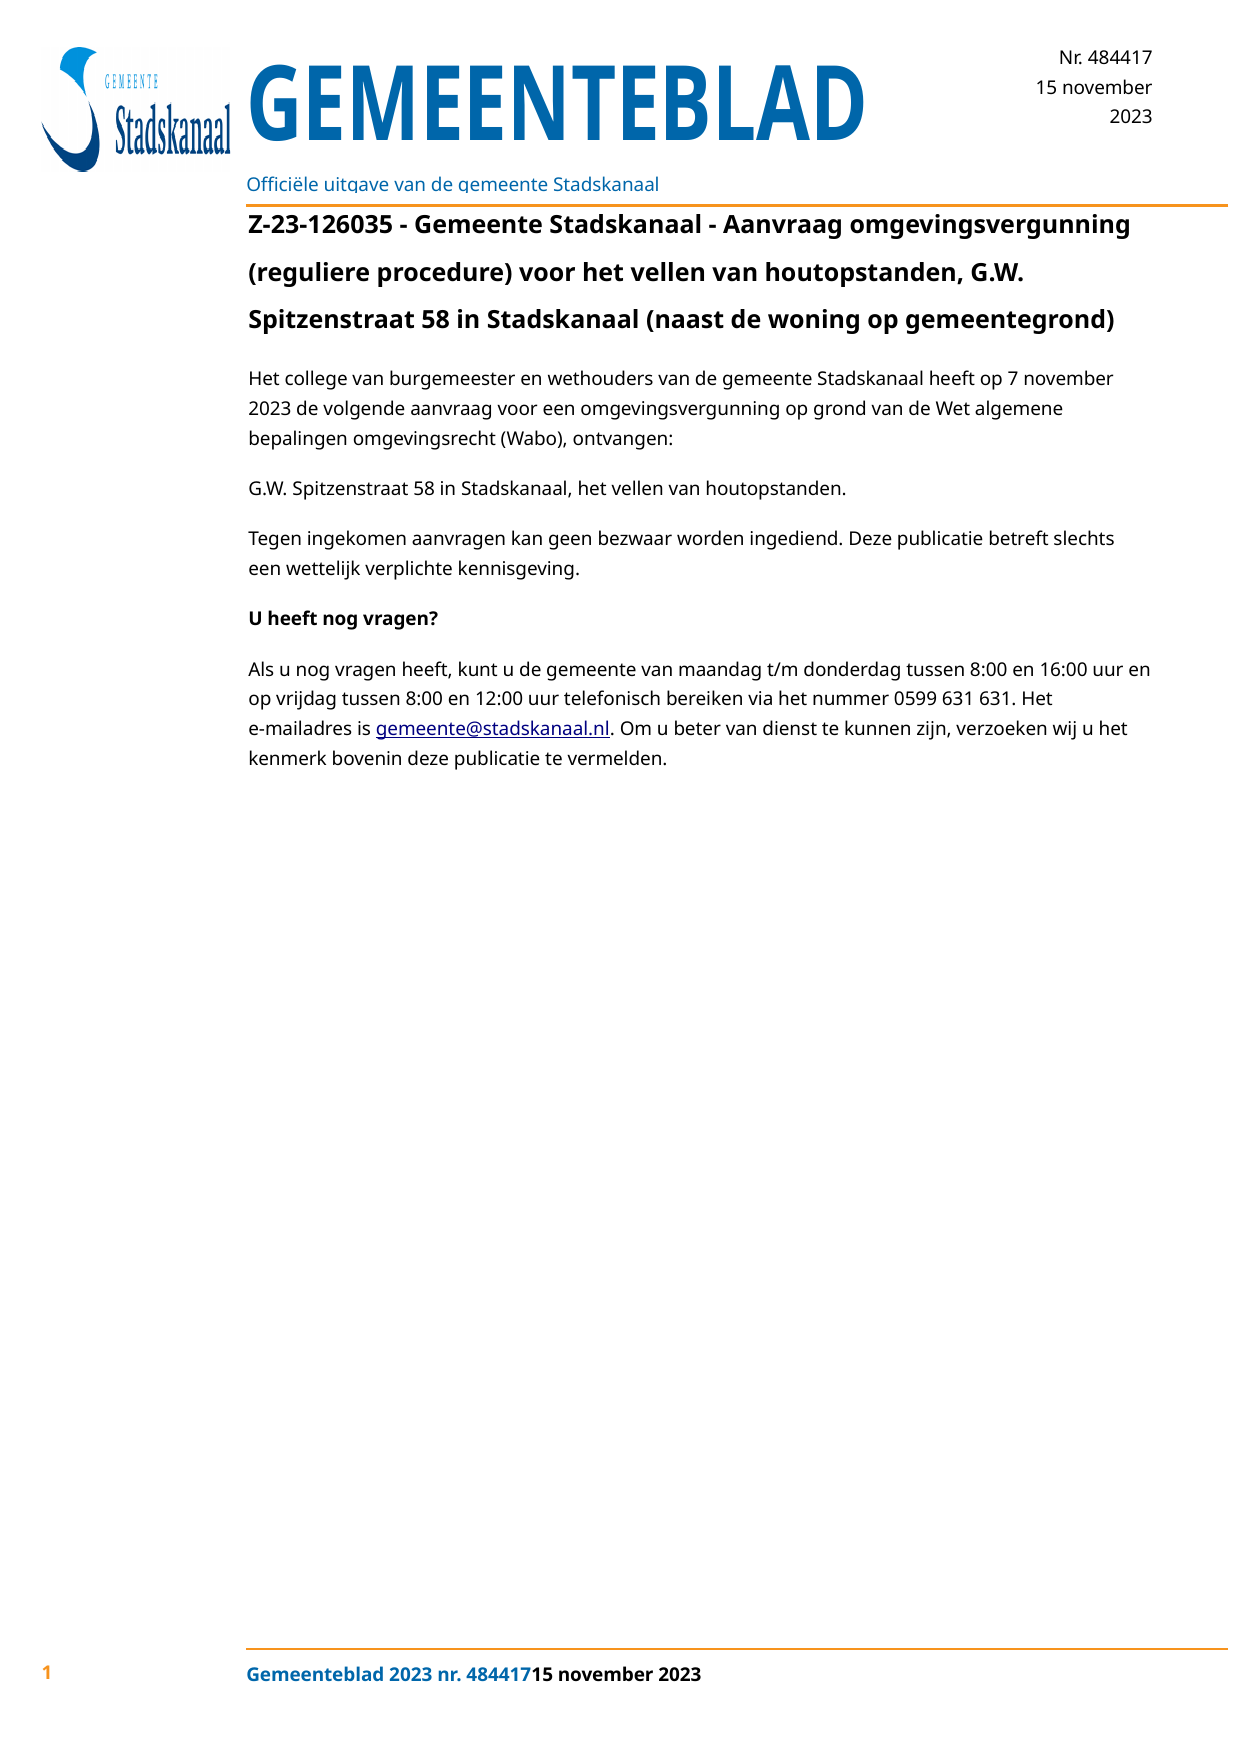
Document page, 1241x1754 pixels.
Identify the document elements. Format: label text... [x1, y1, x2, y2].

text Tegen ingekomen aanvragen kan geen bezwaar worden ingediend. Deze publicatie betreft slechts een wettelijk verplichte kennisgeving. [248, 526, 1152, 581]
text U heeft nog vragen? [248, 606, 1152, 631]
text Z-23-126035 - Gemeente Stadskanaal - Aanvraag omgevingsvergunning (reguliere procedure) voor het vellen van houtopstanden, G.W. Spitzenstraat 58 in Stadskanaal (naast de woning op gemeentegrond) [248, 207, 1152, 336]
picture [41, 47, 231, 172]
text G.W. Spitzenstraat 58 in Stadskanaal, het vellen van houtopstanden. [248, 475, 1152, 501]
text Als u nog vragen heeft, kunt u de gemeente van maandag t/m donderdag tussen 8:00 en 16:00 uur en op vrijdag tussen 8:00 en 12:00 uur telefonisch bereiken via het nummer 0599 631 631. Het e‑mailadres is gemeente@stadskanaal.nl. Om u beter van dienst te kunnen zijn, verzoeken wij u het kenmerk bovenin deze publicatie te vermelden. [248, 656, 1152, 770]
text Het college van burgemeester en wethouders van de gemeente Stadskanaal heeft op 7 november 2023 de volgende aanvraag voor een omgevingsvergunning op grond van de Wet algemene bepalingen omgevingsrecht (Wabo), ontvangen: [248, 366, 1152, 450]
